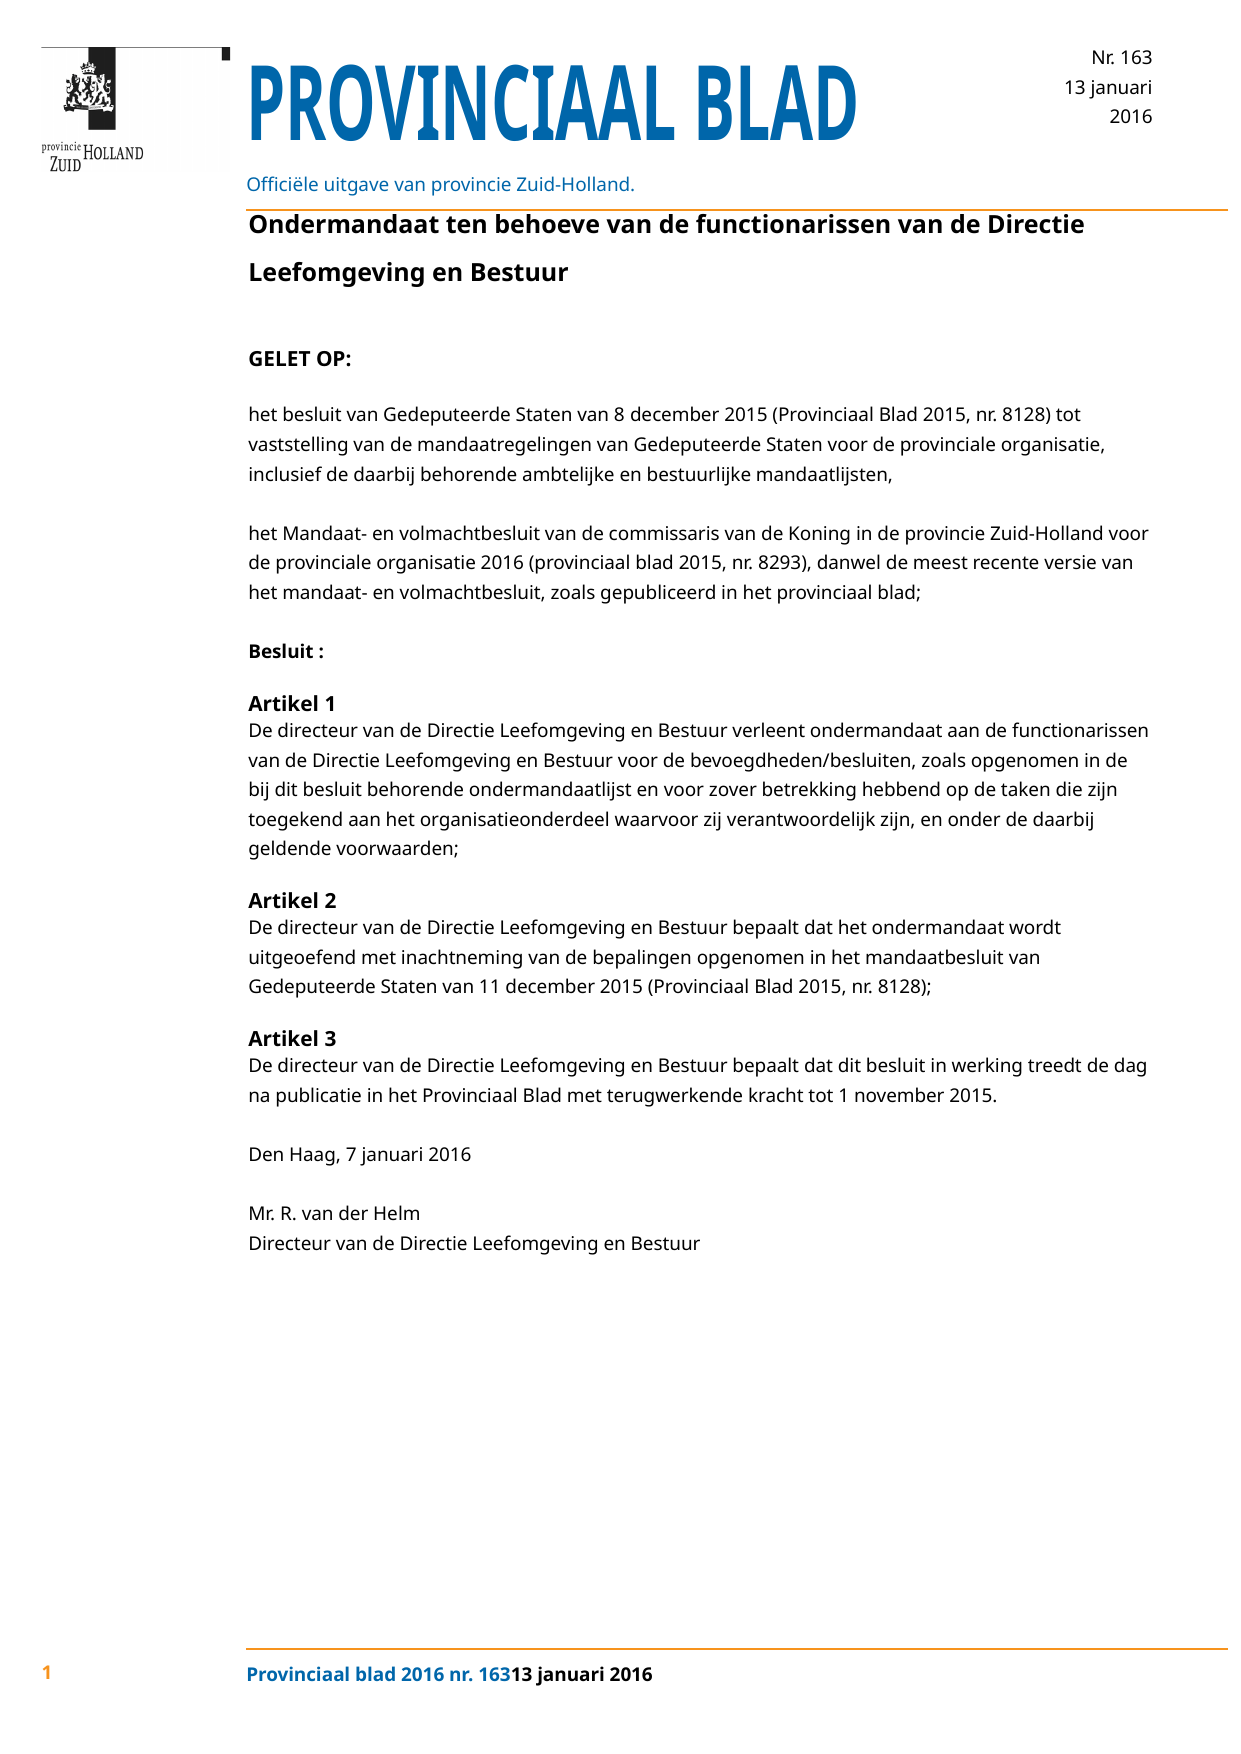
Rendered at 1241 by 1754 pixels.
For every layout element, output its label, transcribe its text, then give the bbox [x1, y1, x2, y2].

text De directeur van de Directie Leefomgeving en Bestuur verleent ondermandaat aan de functionarissen van de Directie Leefomgeving en Bestuur voor de bevoegdheden/besluiten, zoals opgenomen in de bij dit besluit behorende ondermandaatlijst en voor zover betrekking hebbend op de taken die zijn toegekend aan het organisatieonderdeel waarvoor zij verantwoordelijk zijn, en onder de daarbij geldende voorwaarden; [248, 717, 1152, 861]
text Artikel 3 [248, 1024, 1152, 1052]
text het besluit van Gedeputeerde Staten van 8 december 2015 (Provinciaal Blad 2015, nr. 8128) tot vaststelling van de mandaatregelingen van Gedeputeerde Staten voor de provinciale organisatie, inclusief de daarbij behorende ambtelijke en bestuurlijke mandaatlijsten, [248, 402, 1152, 487]
text De directeur van de Directie Leefomgeving en Bestuur bepaalt dat het ondermandaat wordt uitgeoefend met inachtneming van de bepalingen opgenomen in het mandaatbesluit van Gedeputeerde Staten van 11 december 2015 (Provinciaal Blad 2015, nr. 8128); [248, 914, 1152, 999]
text De directeur van de Directie Leefomgeving en Bestuur bepaalt dat dit besluit in werking treedt de dag na publicatie in het Provinciaal Blad met terugwerkende kracht tot 1 november 2015. [248, 1052, 1152, 1108]
text Den Haag, 7 januari 2016 [248, 1141, 1152, 1167]
text Artikel 1 [248, 689, 1152, 717]
text Directeur van de Directie Leefomgeving en Bestuur [248, 1230, 1152, 1256]
text Artikel 2 [248, 886, 1152, 914]
text Besluit : [248, 638, 1152, 664]
text het Mandaat- en volmachtbesluit van de commissaris van de Koning in de provincie Zuid-Holland voor de provinciale organisatie 2016 (provinciaal blad 2015, nr. 8293), danwel de meest recente versie van het mandaat- en volmachtbesluit, zoals gepubliceerd in het provinciaal blad; [248, 520, 1152, 605]
text Mr. R. van der Helm [248, 1200, 1152, 1226]
text Ondermandaat ten behoeve van de functionarissen van de Directie Leefomgeving en Bestuur [248, 211, 1152, 288]
text GELET OP: [248, 344, 1152, 372]
picture [41, 47, 231, 172]
